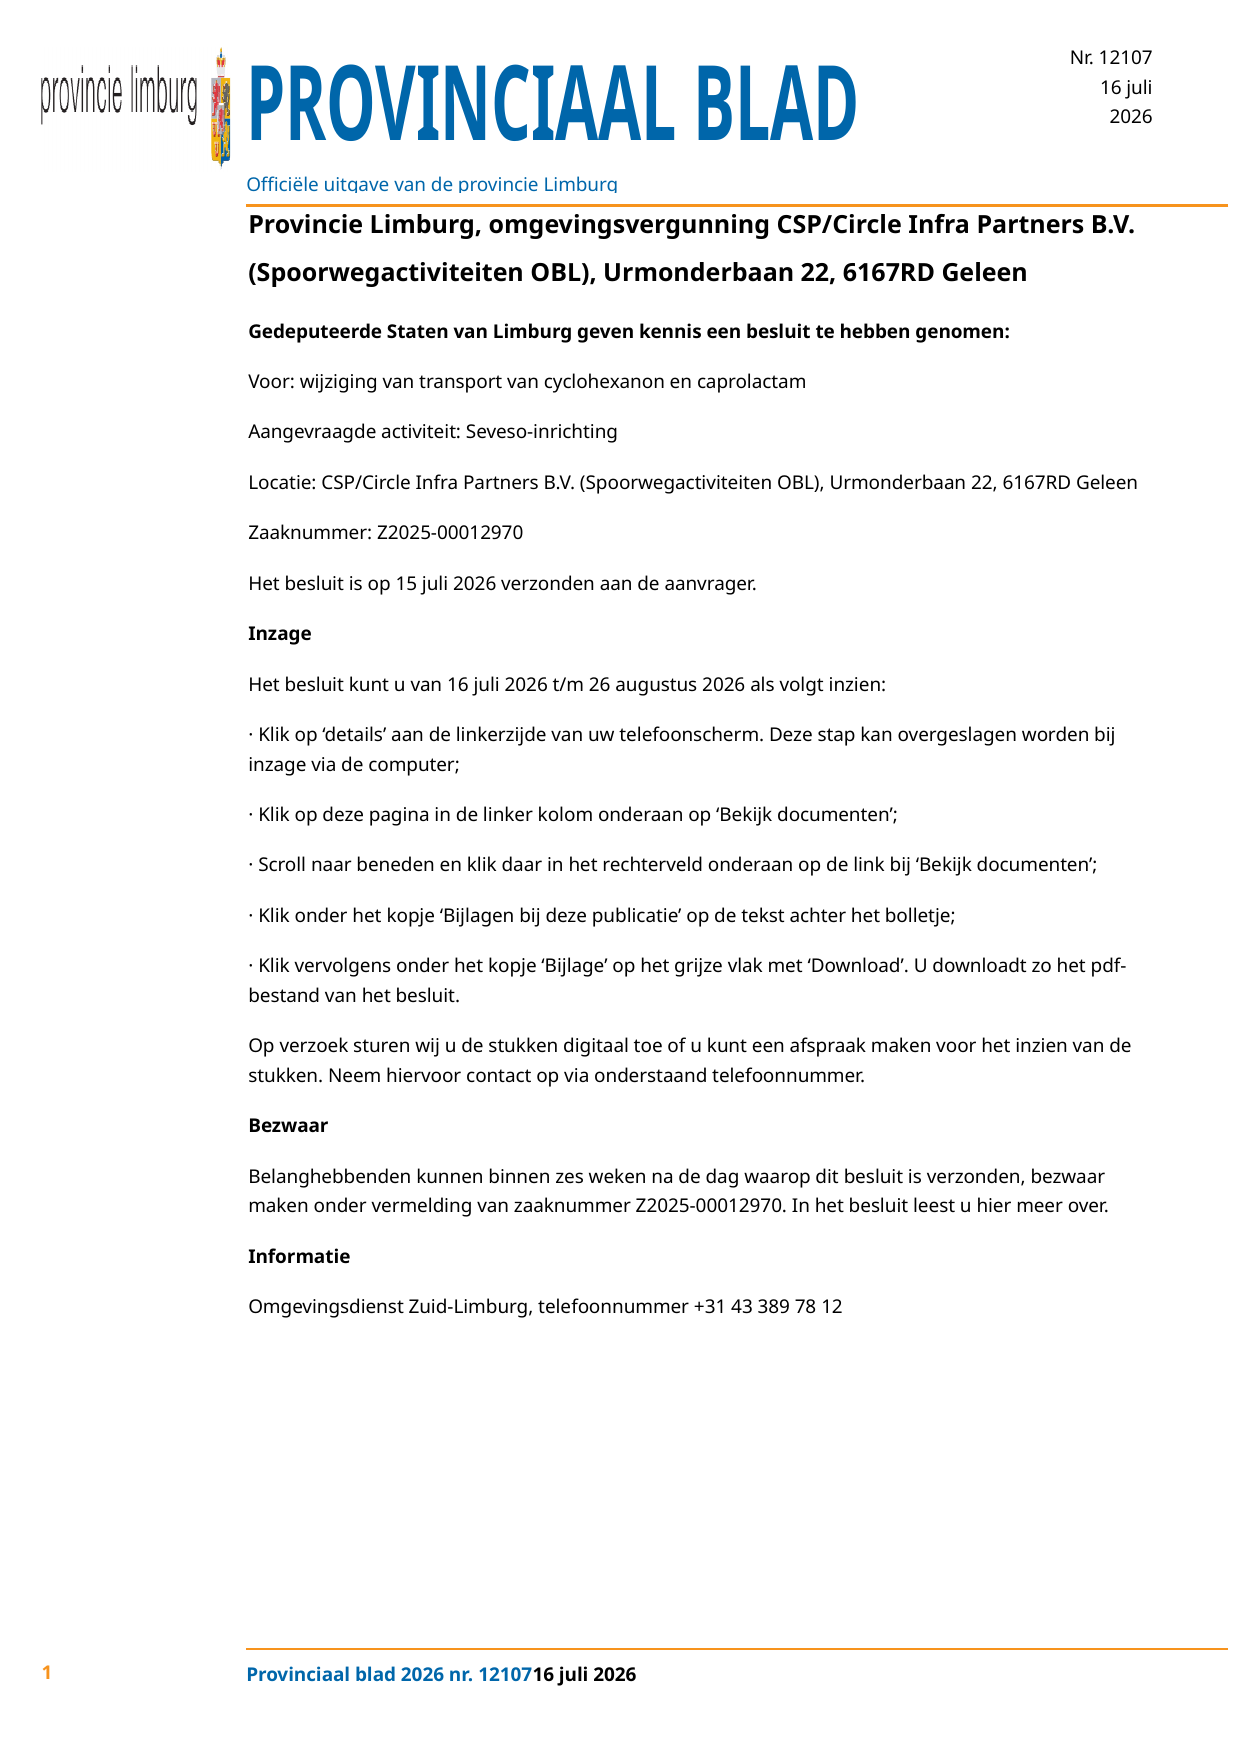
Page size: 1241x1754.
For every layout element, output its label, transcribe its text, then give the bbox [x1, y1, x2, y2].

text Informatie [248, 1243, 1152, 1269]
text Bezwaar [248, 1112, 1152, 1138]
text Inzage [248, 620, 1152, 646]
text Het besluit kunt u van 16 juli 2026 t/m 26 augustus 2026 als volgt inzien: [248, 671, 1152, 697]
text · Klik op deze pagina in de linker kolom onderaan op ‘Bekijk documenten’; [248, 801, 1152, 827]
text Op verzoek sturen wij u de stukken digitaal toe of u kunt een afspraak maken voor het inzien van de stukken. Neem hiervoor contact op via onderstaand telefoonnummer. [248, 1032, 1152, 1088]
text · Klik op ‘details’ aan de linkerzijde van uw telefoonscherm. Deze stap kan overgeslagen worden bij inzage via de computer; [248, 721, 1152, 777]
text Provincie Limburg, omgevingsvergunning CSP/Circle Infra Partners B.V. (Spoorwegactiviteiten OBL), Urmonderbaan 22, 6167RD Geleen [248, 207, 1152, 288]
text · Scroll naar beneden en klik daar in het rechterveld onderaan op de link bij ‘Bekijk documenten’; [248, 852, 1152, 877]
text Het besluit is op 15 juli 2026 verzonden aan de aanvrager. [248, 570, 1152, 596]
text Locatie: CSP/Circle Infra Partners B.V. (Spoorwegactiviteiten OBL), Urmonderbaan 22, 6167RD Geleen [248, 469, 1152, 495]
text · Klik vervolgens onder het kopje ‘Bijlage’ op het grijze vlak met ‘Download’. U downloadt zo het pdf-bestand van het besluit. [248, 952, 1152, 1008]
text · Klik onder het kopje ‘Bijlagen bij deze publicatie’ op de tekst achter het bolletje; [248, 902, 1152, 928]
picture [41, 47, 231, 172]
text Belanghebbenden kunnen binnen zes weken na de dag waarop dit besluit is verzonden, bezwaar maken onder vermelding van zaaknummer Z2025-00012970. In het besluit leest u hier meer over. [248, 1163, 1152, 1218]
text Gedeputeerde Staten van Limburg geven kennis een besluit te hebben genomen: [248, 318, 1152, 344]
text Omgevingsdienst Zuid-Limburg, telefoonnummer +31 43 389 78 12 [248, 1293, 1152, 1319]
text Zaaknummer: Z2025-00012970 [248, 519, 1152, 545]
text Voor: wijziging van transport van cyclohexanon en caprolactam [248, 368, 1152, 394]
text Aangevraagde activiteit: Seveso-inrichting [248, 419, 1152, 444]
